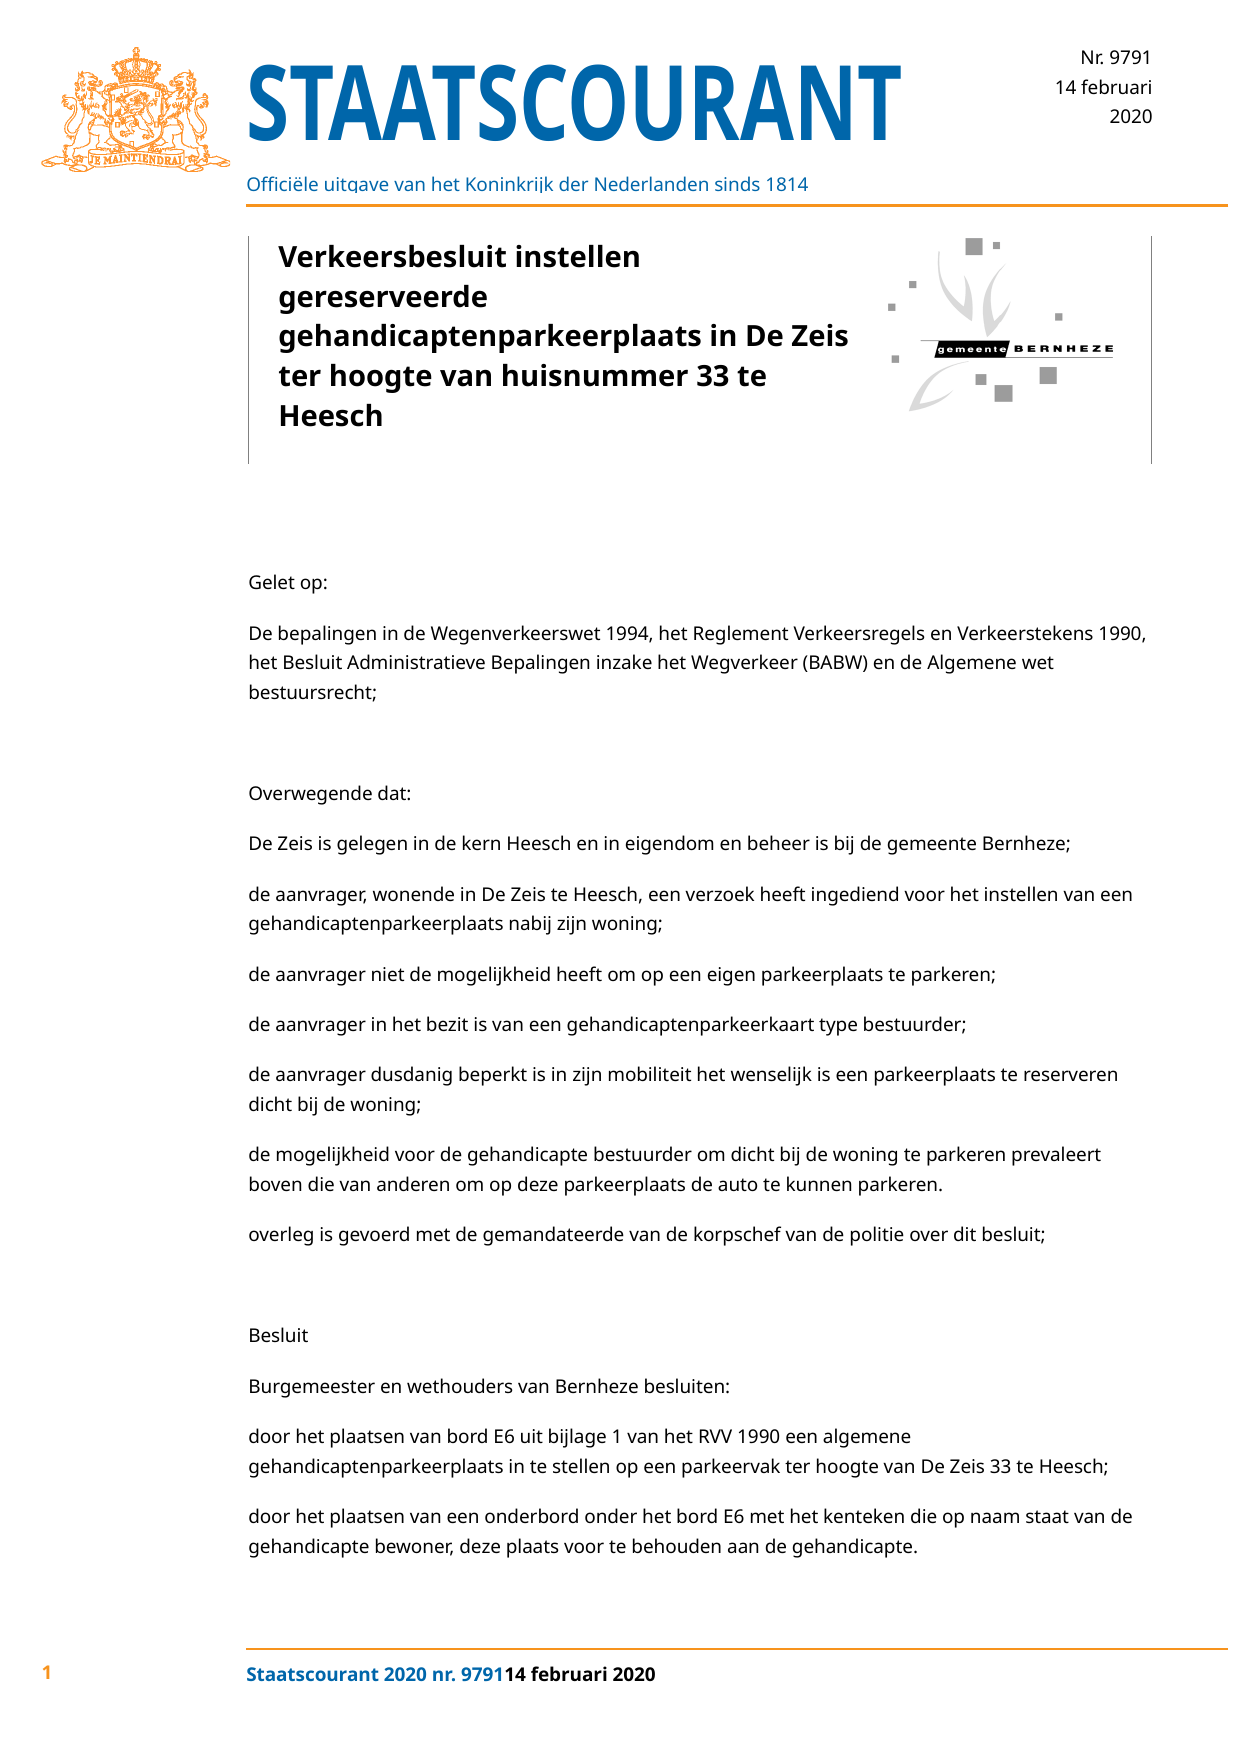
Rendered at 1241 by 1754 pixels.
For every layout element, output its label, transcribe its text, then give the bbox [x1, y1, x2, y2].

text door het plaatsen van een onderbord onder het bord E6 met het kenteken die op naam staat van de gehandicapte bewoner, deze plaats voor te behouden aan de gehandicapte. [248, 1503, 1152, 1558]
text de aanvrager dusdanig beperkt is in zijn mobiliteit het wenselijk is een parkeerplaats te reserveren dicht bij de woning; [248, 1062, 1152, 1117]
text Gelet op: [248, 569, 1152, 595]
text Besluit [248, 1322, 1152, 1348]
table_header [1115, 236, 1151, 413]
table_header [850, 414, 1151, 464]
text overleg is gevoerd met de gemandateerde van de korpschef van de politie over dit besluit; [248, 1222, 1152, 1247]
text Overwegende dat: [248, 780, 1152, 806]
text Burgemeester en wethouders van Bernheze besluiten: [248, 1373, 1152, 1398]
text De bepalingen in de Wegenverkeerswet 1994, het Reglement Verkeersregels en Verkeerstekens 1990, het Besluit Administratieve Bepalingen inzake het Wegverkeer (BABW) en de Algemene wet bestuursrecht; [248, 620, 1152, 705]
text de mogelijkheid voor de gehandicapte bestuurder om dicht bij de woning te parkeren prevaleert boven die van anderen om op deze parkeerplaats de auto te kunnen parkeren. [248, 1142, 1152, 1197]
picture [41, 47, 231, 172]
table_header Verkeersbesluit instellen gereserveerde gehandicaptenparkeerplaats in De Zeis ter hoogte van huisnummer 33 te Heesch [249, 236, 850, 464]
table_header [850, 236, 886, 413]
text de aanvrager in het bezit is van een gehandicaptenparkeerkaart type bestuurder; [248, 1011, 1152, 1037]
text door het plaatsen van bord E6 uit bijlage 1 van het RVV 1990 een algemene gehandicaptenparkeerplaats in te stellen op een parkeervak ter hoogte van De Zeis 33 te Heesch; [248, 1423, 1152, 1478]
text de aanvrager niet de mogelijkheid heeft om op een eigen parkeerplaats te parkeren; [248, 961, 1152, 986]
picture [886, 236, 1115, 414]
text de aanvrager, wonende in De Zeis te Heesch, een verzoek heeft ingediend voor het instellen van een gehandicaptenparkeerplaats nabij zijn woning; [248, 881, 1152, 936]
text De Zeis is gelegen in de kern Heesch en in eigendom en beheer is bij de gemeente Bernheze; [248, 830, 1152, 856]
